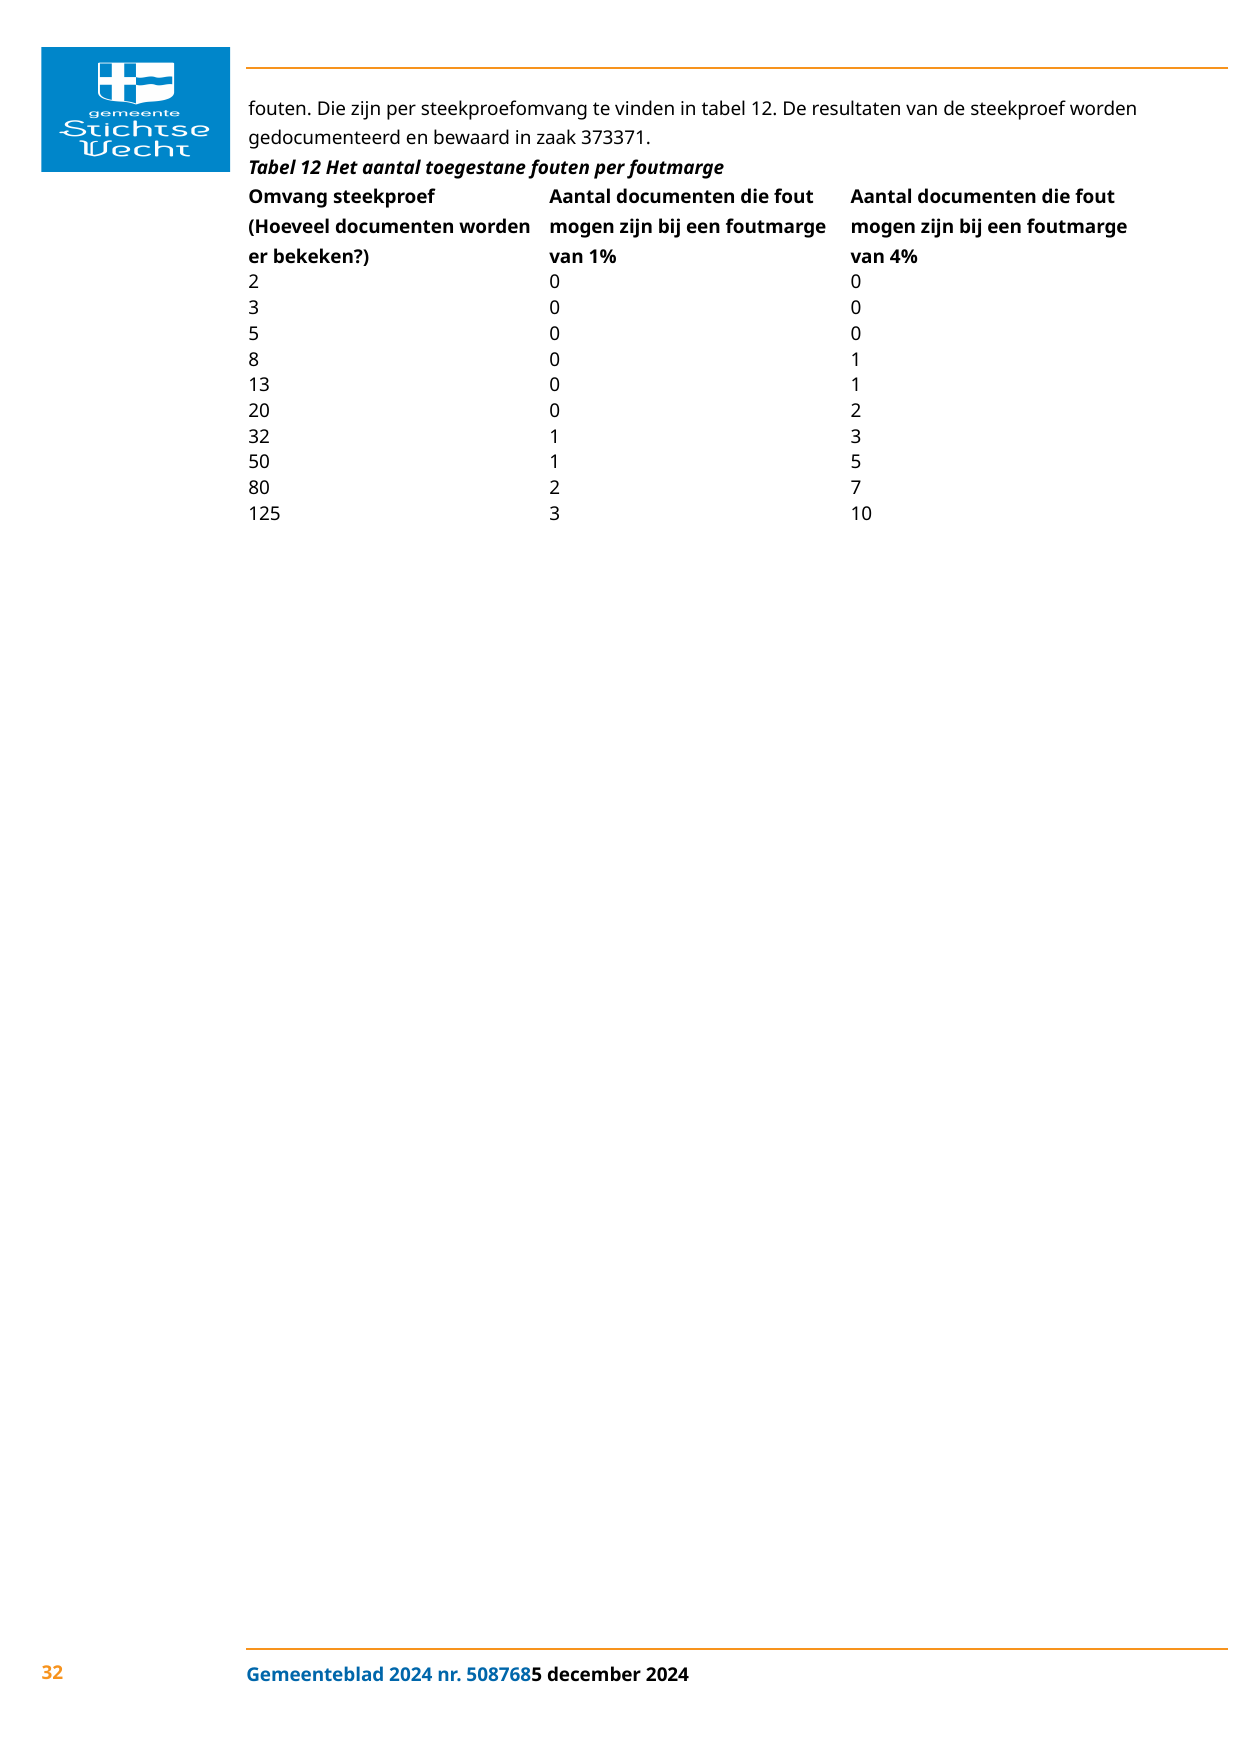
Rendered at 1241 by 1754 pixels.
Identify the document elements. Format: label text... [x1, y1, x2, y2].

table_cell 80 [248, 474, 549, 500]
table_header Aantal documenten die fout mogen zijn bij een foutmarge van 4% [850, 184, 1152, 268]
table_cell 1 [850, 346, 1152, 371]
table_cell 8 [248, 346, 549, 371]
table_cell 125 [248, 500, 549, 526]
table_cell 0 [549, 397, 850, 423]
table_cell 7 [850, 474, 1152, 500]
table_cell 13 [248, 371, 549, 397]
table_cell 0 [850, 269, 1152, 294]
table_cell 20 [248, 397, 549, 423]
table_cell 3 [248, 294, 549, 320]
table_cell 2 [549, 474, 850, 500]
text Tabel 12 Het aantal toegestane fouten per foutmarge [248, 154, 1152, 180]
table_header Omvang steekproef (Hoeveel documenten worden er bekeken?) [248, 184, 549, 268]
table_cell 0 [549, 320, 850, 346]
table_cell 0 [850, 320, 1152, 346]
table_cell 50 [248, 449, 549, 474]
table_cell 5 [248, 320, 549, 346]
picture [137, 63, 174, 103]
table_cell 0 [850, 294, 1152, 320]
table_cell 1 [850, 371, 1152, 397]
table_cell 0 [549, 371, 850, 397]
table_cell 3 [850, 423, 1152, 449]
picture [99, 63, 135, 101]
table_cell 5 [850, 449, 1152, 474]
table_cell 0 [549, 269, 850, 294]
text fouten. Die zijn per steekproefomvang te vinden in tabel 12. De resultaten van de steekproef worden gedocumenteerd en bewaard in zaak 373371. [248, 95, 1152, 150]
table_cell 10 [850, 500, 1152, 526]
table_cell 3 [549, 500, 850, 526]
table_cell 2 [850, 397, 1152, 423]
table_cell 1 [549, 423, 850, 449]
table_cell 0 [549, 294, 850, 320]
table_cell 2 [248, 269, 549, 294]
table_cell 0 [549, 346, 850, 371]
table_cell 32 [248, 423, 549, 449]
table_header Aantal documenten die fout mogen zijn bij een foutmarge van 1% [549, 184, 850, 268]
table_cell 1 [549, 449, 850, 474]
